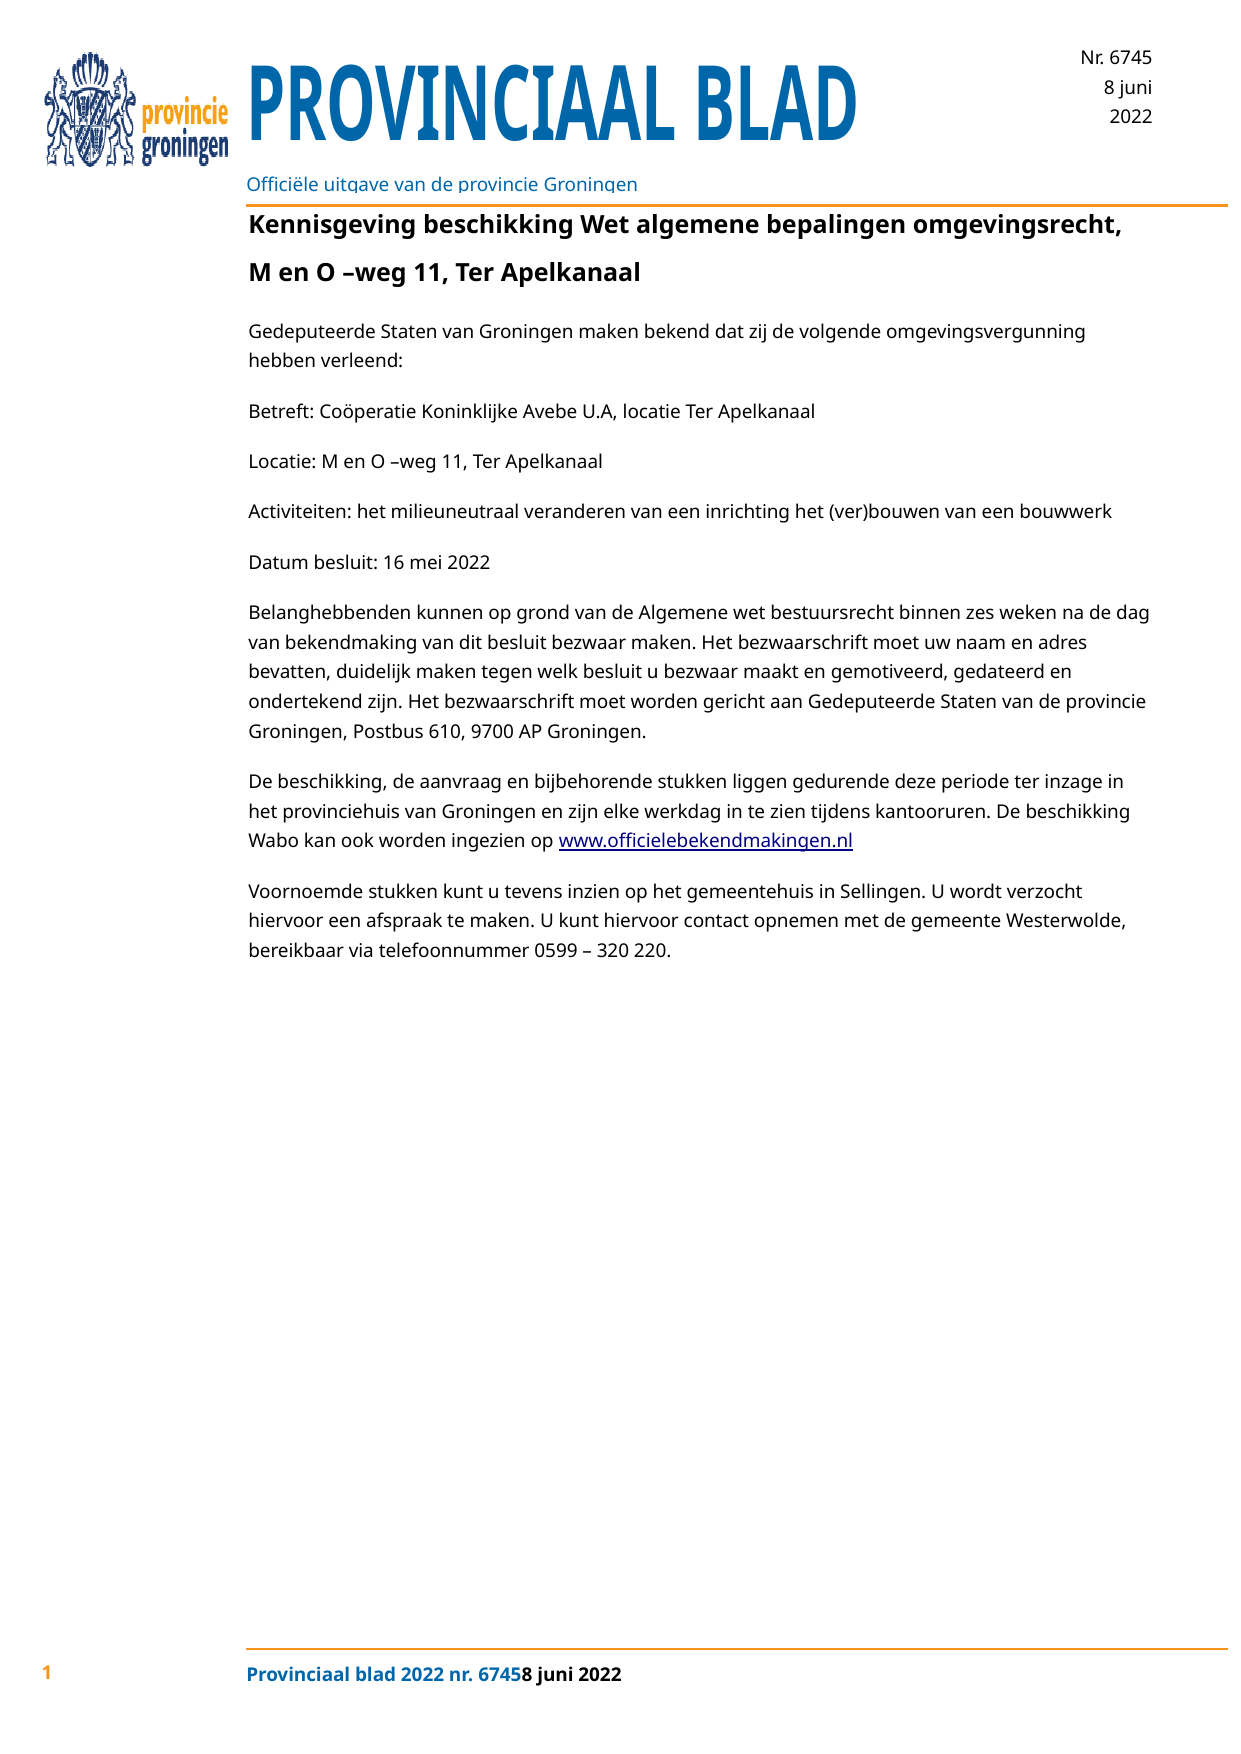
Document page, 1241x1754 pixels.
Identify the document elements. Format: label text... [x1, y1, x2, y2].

text Locatie: M en O –weg 11, Ter Apelkanaal [248, 448, 1152, 474]
text Voornoemde stukken kunt u tevens inzien op het gemeentehuis in Sellingen. U wordt verzocht hiervoor een afspraak te maken. U kunt hiervoor contact opnemen met de gemeente Westerwolde, bereikbaar via telefoonnummer 0599 – 320 220. [248, 878, 1152, 963]
text Belanghebbenden kunnen op grond van de Algemene wet bestuursrecht binnen zes weken na de dag van bekendmaking van dit besluit bezwaar maken. Het bezwaarschrift moet uw naam en adres bevatten, duidelijk maken tegen welk besluit u bezwaar maakt en gemotiveerd, gedateerd en ondertekend zijn. Het bezwaarschrift moet worden gericht aan Gedeputeerde Staten van de provincie Groningen, Postbus 610, 9700 AP Groningen. [248, 599, 1152, 744]
text Kennisgeving beschikking Wet algemene bepalingen omgevingsrecht, M en O –weg 11, Ter Apelkanaal [248, 207, 1152, 288]
text Activiteiten: het milieuneutraal veranderen van een inrichting het (ver)bouwen van een bouwwerk [248, 499, 1152, 524]
text Betreft: Coöperatie Koninklijke Avebe U.A, locatie Ter Apelkanaal [248, 398, 1152, 424]
picture [41, 47, 231, 172]
text Gedeputeerde Staten van Groningen maken bekend dat zij de volgende omgevingsvergunning hebben verleend: [248, 318, 1152, 373]
text De beschikking, de aanvraag en bijbehorende stukken liggen gedurende deze periode ter inzage in het provinciehuis van Groningen en zijn elke werkdag in te zien tijdens kantooruren. De beschikking Wabo kan ook worden ingezien op www.officielebekendmakingen.nl [248, 768, 1152, 853]
text Datum besluit: 16 mei 2022 [248, 549, 1152, 575]
